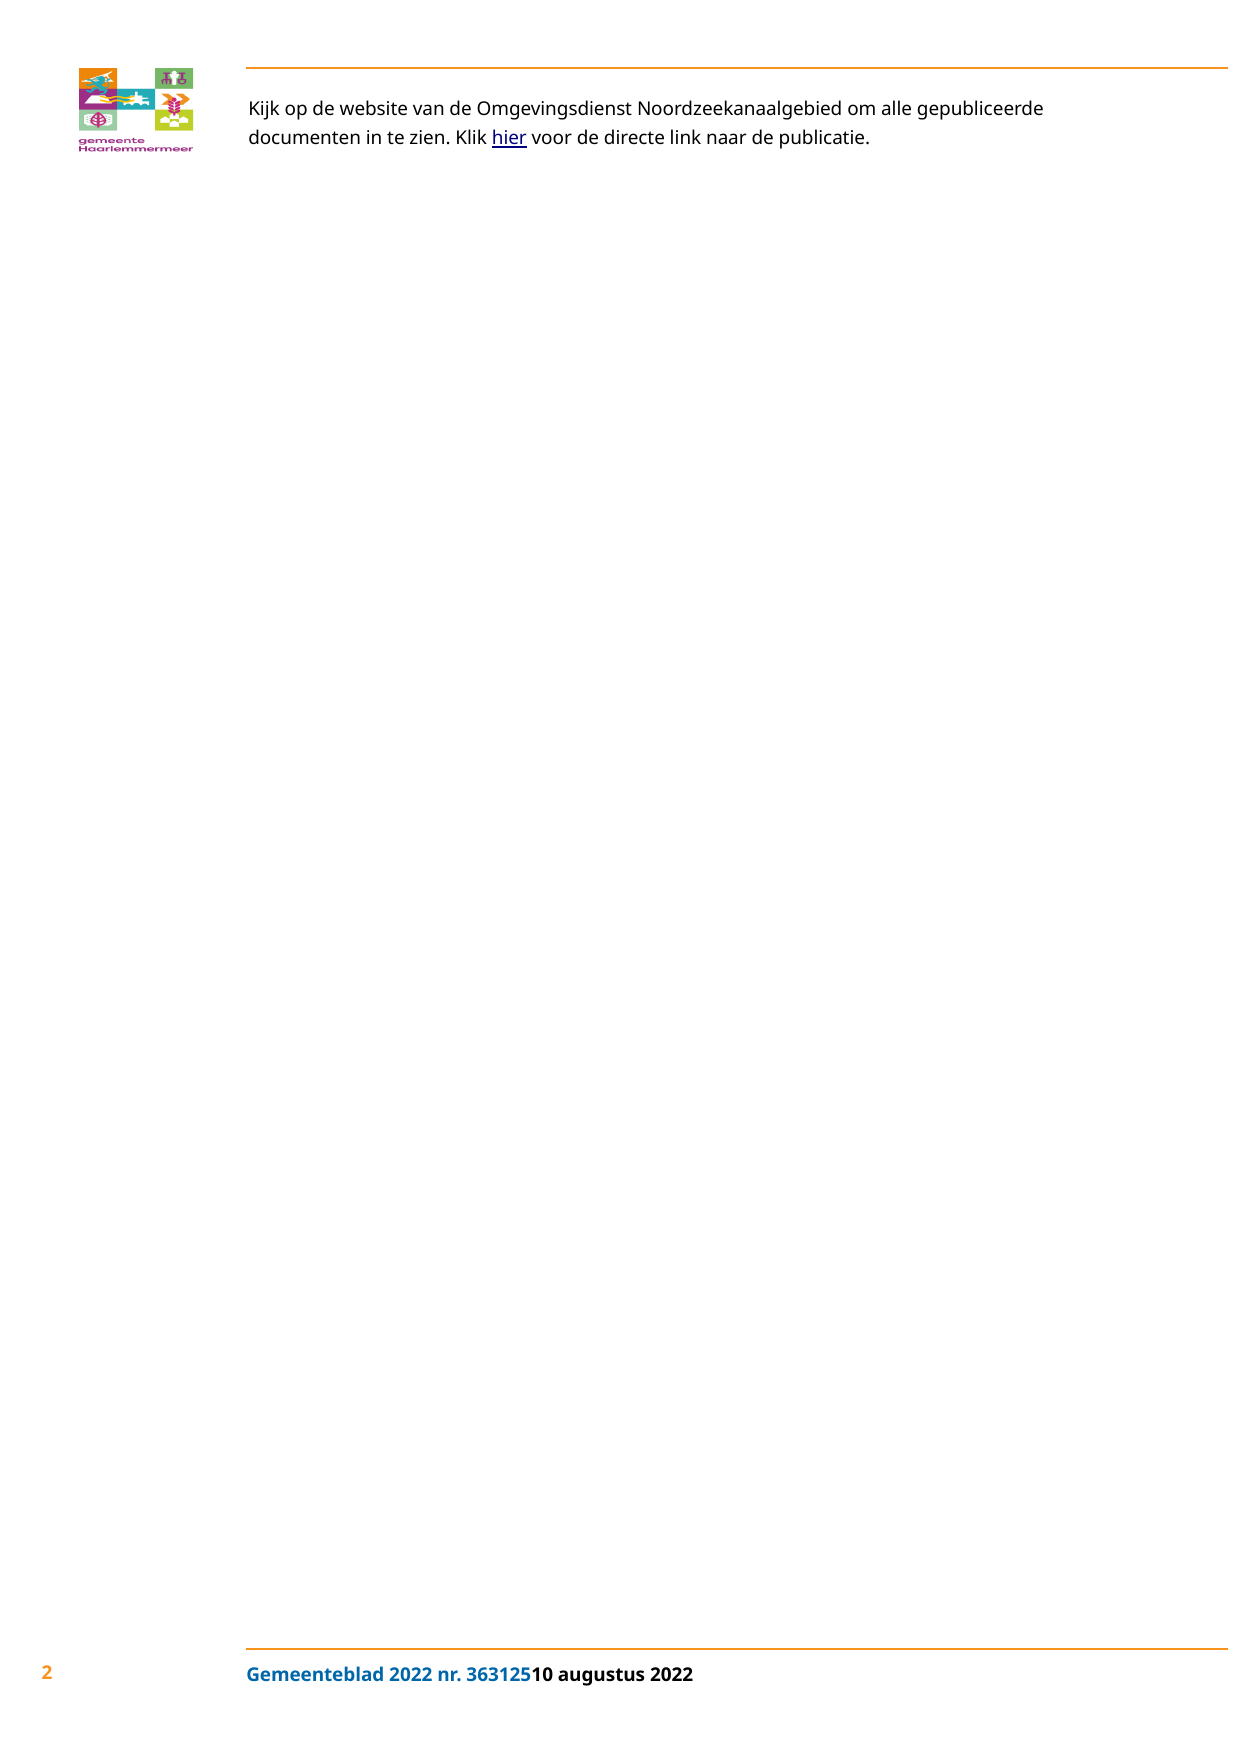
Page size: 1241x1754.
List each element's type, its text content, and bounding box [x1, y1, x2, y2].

picture [41, 47, 231, 172]
text Kijk op de website van de Omgevingsdienst Noordzeekanaalgebied om alle gepubliceerde documenten in te zien. Klik hier voor de directe link naar de publicatie. [248, 95, 1152, 150]
